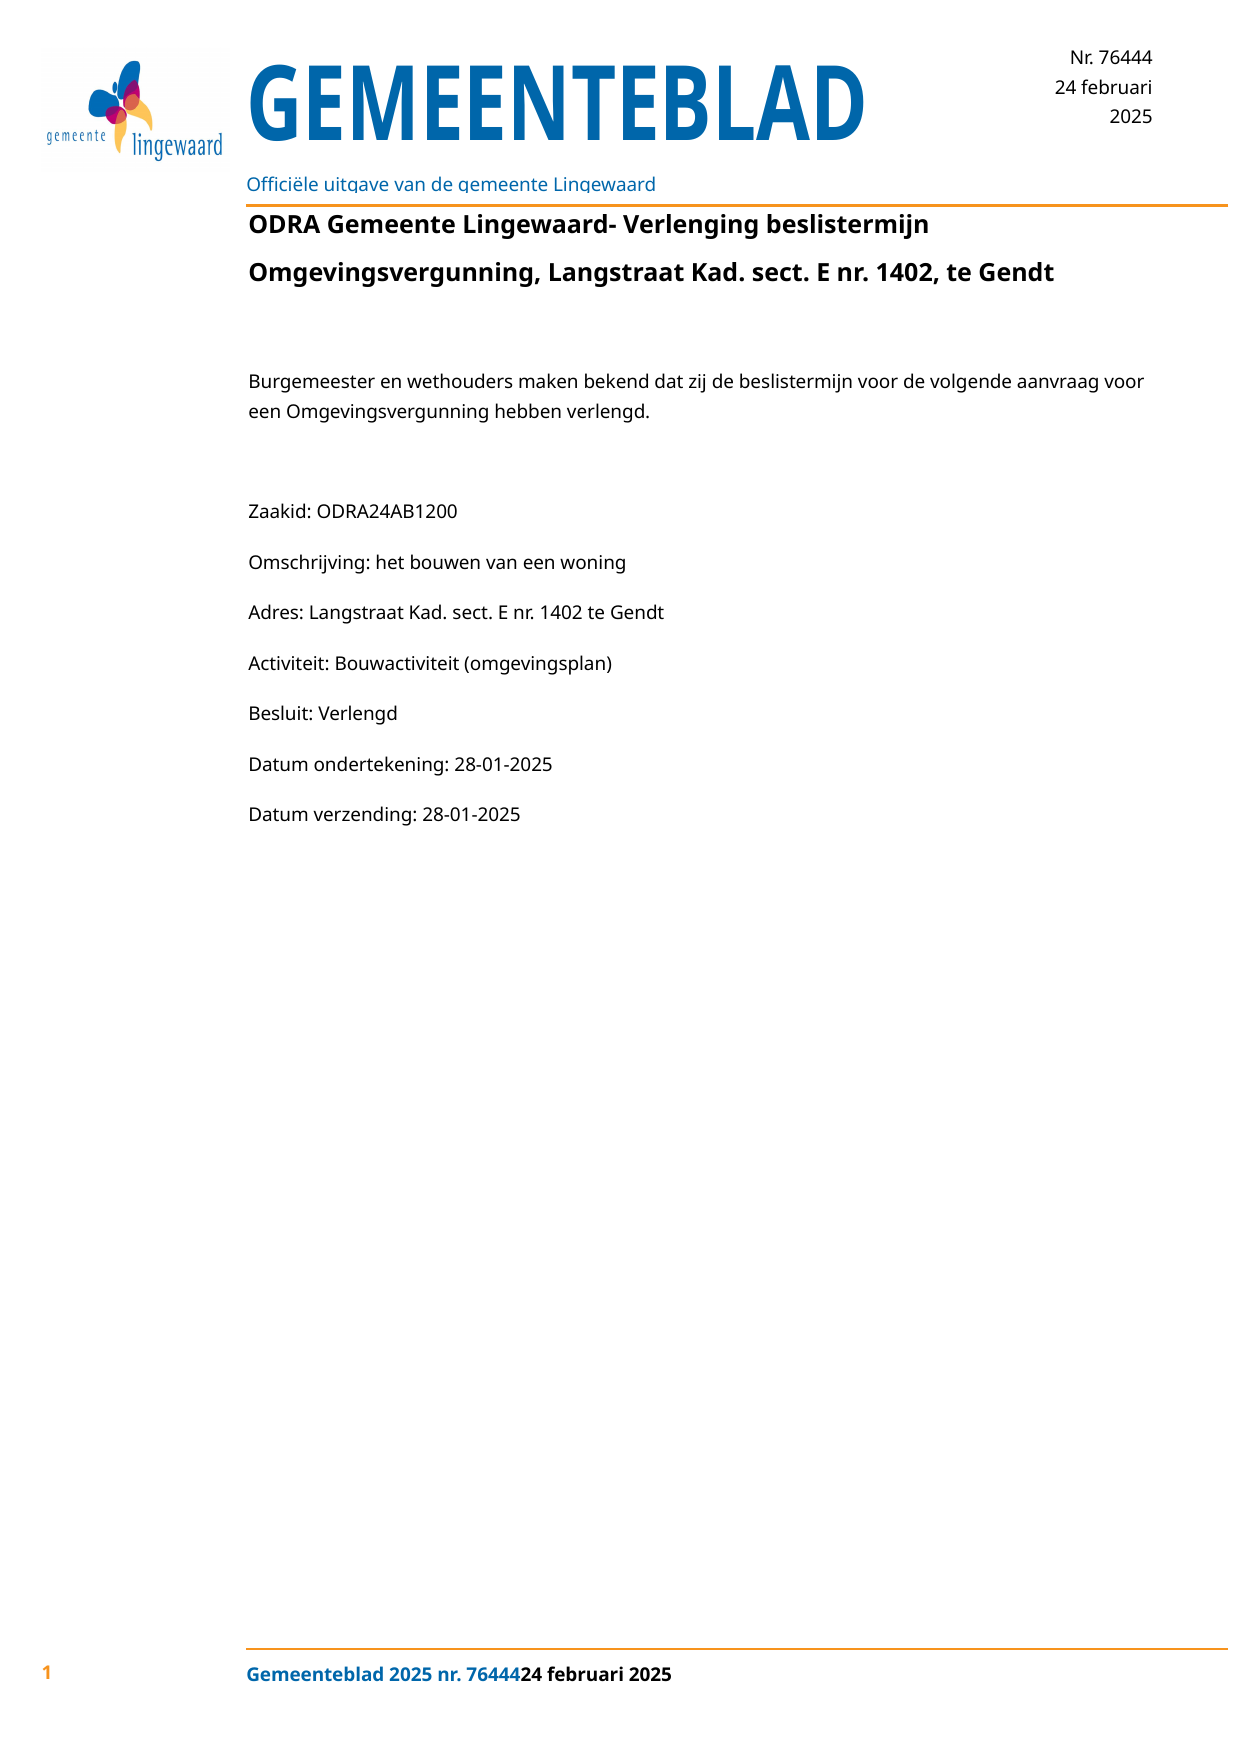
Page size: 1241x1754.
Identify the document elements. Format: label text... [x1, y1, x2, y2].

text Datum verzending: 28-01-2025 [248, 801, 1152, 827]
text Datum ondertekening: 28-01-2025 [248, 751, 1152, 777]
text Burgemeester en wethouders maken bekend dat zij de beslistermijn voor de volgende aanvraag voor een Omgevingsvergunning hebben verlengd. [248, 368, 1152, 424]
text Zaakid: ODRA24AB1200 [248, 499, 1152, 524]
text Activiteit: Bouwactiviteit (omgevingsplan) [248, 650, 1152, 676]
text ODRA Gemeente Lingewaard- Verlenging beslistermijn Omgevingsvergunning, Langstraat Kad. sect. E nr. 1402, te Gendt [248, 207, 1152, 288]
text Adres: Langstraat Kad. sect. E nr. 1402 te Gendt [248, 599, 1152, 625]
text Omschrijving: het bouwen van een woning [248, 549, 1152, 575]
picture [41, 47, 231, 172]
text Besluit: Verlengd [248, 700, 1152, 726]
